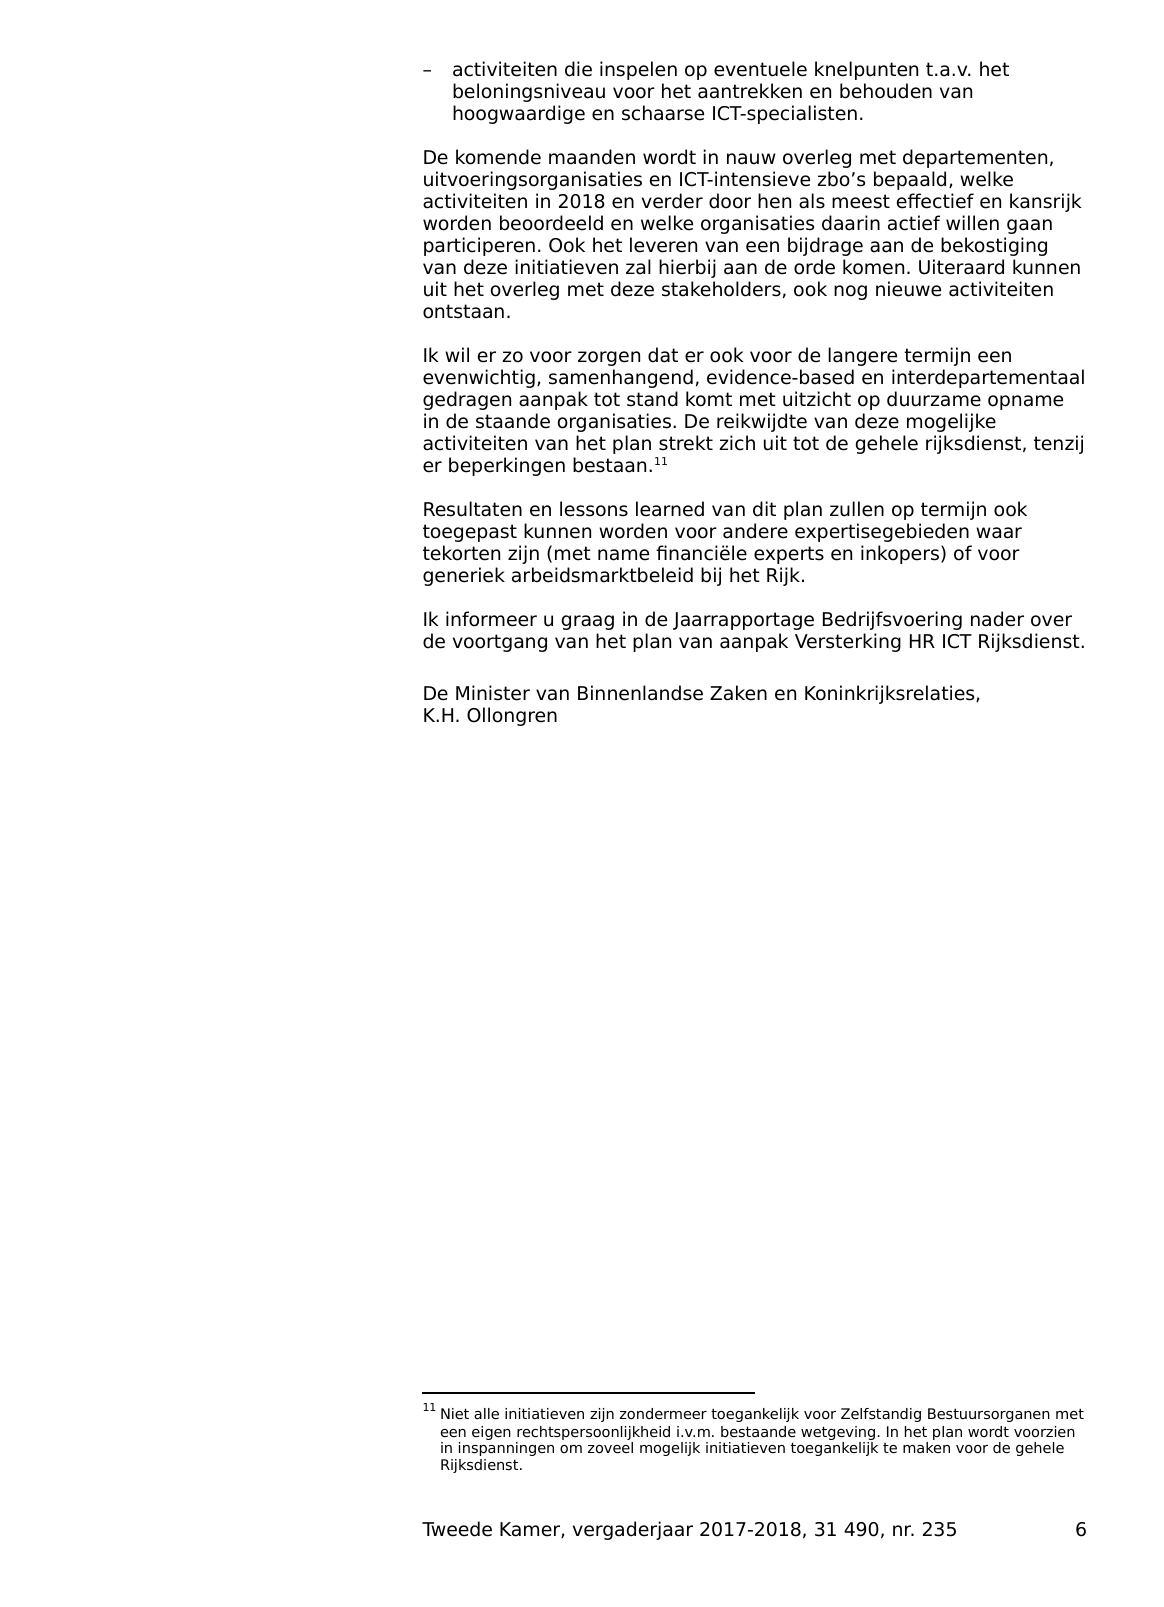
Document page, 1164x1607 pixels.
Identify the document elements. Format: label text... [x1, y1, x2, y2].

text Resultaten en lessons learned van dit plan zullen op termijn ook toegepast kunnen worden voor andere expertisegebieden waar tekorten zijn (met name financiële experts en inkopers) of voor generiek arbeidsmarktbeleid bij het Rijk. [422, 499, 1087, 587]
text Ik wil er zo voor zorgen dat er ook voor de langere termijn een evenwichtig, samenhangend, evidence-based en interdepartementaal gedragen aanpak tot stand komt met uitzicht op duurzame opname in de staande organisaties. De reikwijdte van deze mogelijke activiteiten van het plan strekt zich uit tot de gehele rijksdienst, tenzij er beperkingen bestaan. [422, 345, 1087, 477]
text De Minister van Binnenlandse Zaken en Koninkrijksrelaties, K.H. Ollongren [422, 683, 1087, 727]
text Ik informeer u graag in de Jaarrapportage Bedrijfsvoering nader over de voortgang van het plan van aanpak Versterking HR ICT Rijksdienst. [422, 609, 1087, 653]
text – activiteiten die inspelen op eventuele knelpunten t.a.v. het beloningsniveau voor het aantrekken en behouden van hoogwaardige en schaarse ICT-specialisten. [422, 59, 1087, 125]
text Niet alle initiatieven zijn zondermeer toegankelijk voor Zelfstandig Bestuursorganen met een eigen rechtspersoonlijkheid i.v.m. bestaande wetgeving. In het plan wordt voorzien in inspanningen om zoveel mogelijk initiatieven toegankelijk te maken voor de gehele Rijksdienst. [422, 1402, 1087, 1474]
text De komende maanden wordt in nauw overleg met departementen, uitvoeringsorganisaties en ICT-intensieve zbo’s bepaald, welke activiteiten in 2018 en verder door hen als meest effectief en kansrijk worden beoordeeld en welke organisaties daarin actief willen gaan participeren. Ook het leveren van een bijdrage aan de bekostiging van deze initiatieven zal hierbij aan de orde komen. Uiteraard kunnen uit het overleg met deze stakeholders, ook nog nieuwe activiteiten ontstaan. [422, 147, 1087, 323]
